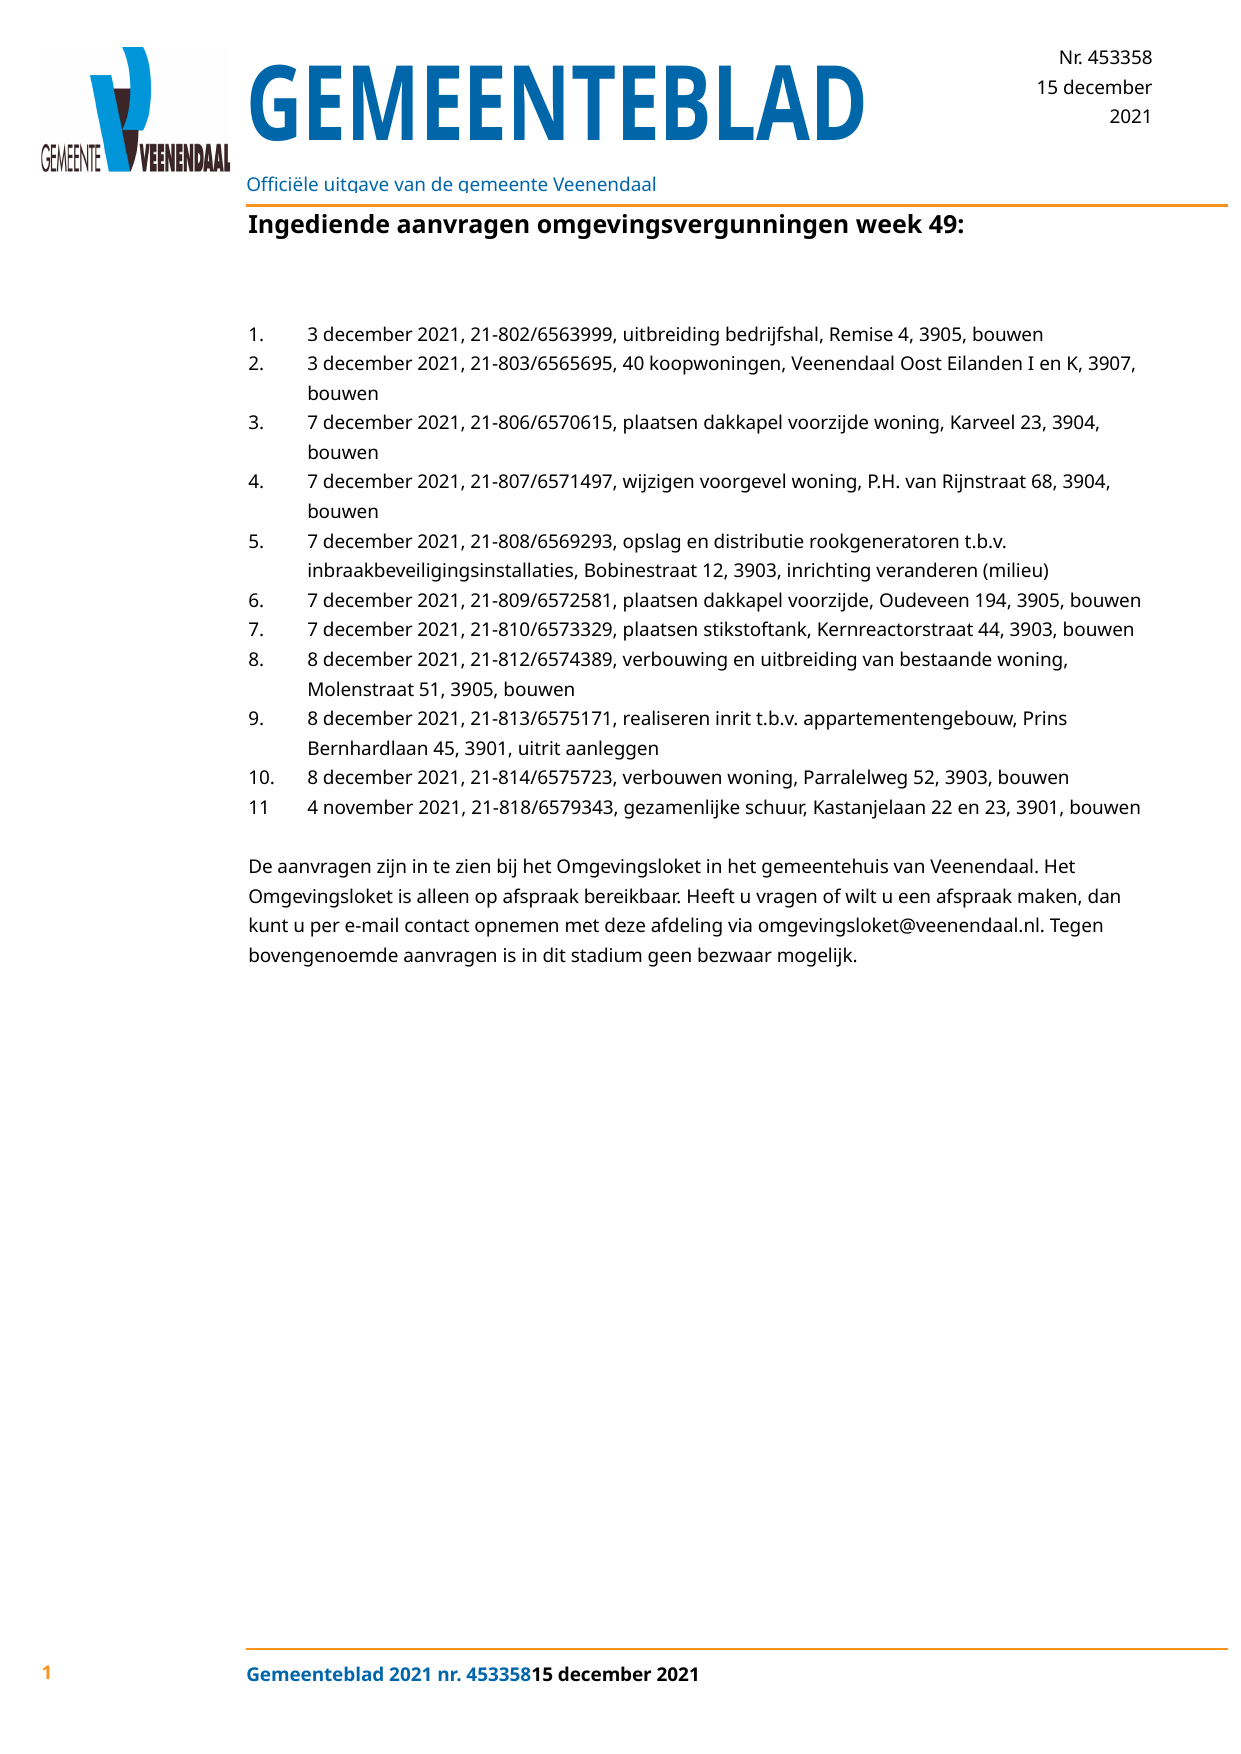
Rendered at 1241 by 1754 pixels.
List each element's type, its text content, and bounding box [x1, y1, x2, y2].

list 7 december 2021, 21-810/6573329, plaatsen stikstoftank, Kernreactorstraat 44, 3903, bouwen [248, 617, 1152, 642]
list 3 december 2021, 21-802/6563999, uitbreiding bedrijfshal, Remise 4, 3905, bouwen [248, 321, 1152, 346]
text Ingediende aanvragen omgevingsvergunningen week 49: [248, 207, 1152, 241]
list 8 december 2021, 21-814/6575723, verbouwen woning, Parralelweg 52, 3903, bouwen [248, 764, 1152, 790]
list 8 december 2021, 21-812/6574389, verbouwing en uitbreiding van bestaande woning, Molenstraat 51, 3905, bouwen [248, 646, 1152, 701]
list 7 december 2021, 21-806/6570615, plaatsen dakkapel voorzijde woning, Karveel 23, 3904, bouwen [248, 409, 1152, 465]
list 7 december 2021, 21-809/6572581, plaatsen dakkapel voorzijde, Oudeveen 194, 3905, bouwen [248, 587, 1152, 613]
picture [41, 47, 130, 172]
picture [123, 47, 231, 172]
list 7 december 2021, 21-807/6571497, wijzigen voorgevel woning, P.H. van Rijnstraat 68, 3904, bouwen [248, 469, 1152, 524]
text De aanvragen zijn in te zien bij het Omgevingsloket in het gemeentehuis van Veenendaal. Het Omgevingsloket is alleen op afspraak bereikbaar. Heeft u vragen of wilt u een afspraak maken, dan kunt u per e-mail contact opnemen met deze afdeling via omgevingsloket@veenendaal.nl. Tegen bovengenoemde aanvragen is in dit stadium geen bezwaar mogelijk. [248, 853, 1152, 968]
list 3 december 2021, 21-803/6565695, 40 koopwoningen, Veenendaal Oost Eilanden I en K, 3907, bouwen [248, 350, 1152, 406]
list 7 december 2021, 21-808/6569293, opslag en distributie rookgeneratoren t.b.v. inbraakbeveiligingsinstallaties, Bobinestraat 12, 3903, inrichting veranderen (milieu) [248, 528, 1152, 583]
list 8 december 2021, 21-813/6575171, realiseren inrit t.b.v. appartementengebouw, Prins Bernhardlaan 45, 3901, uitrit aanleggen [248, 705, 1152, 761]
list 4 november 2021, 21-818/6579343, gezamenlijke schuur, Kastanjelaan 22 en 23, 3901, bouwen [248, 794, 1152, 820]
